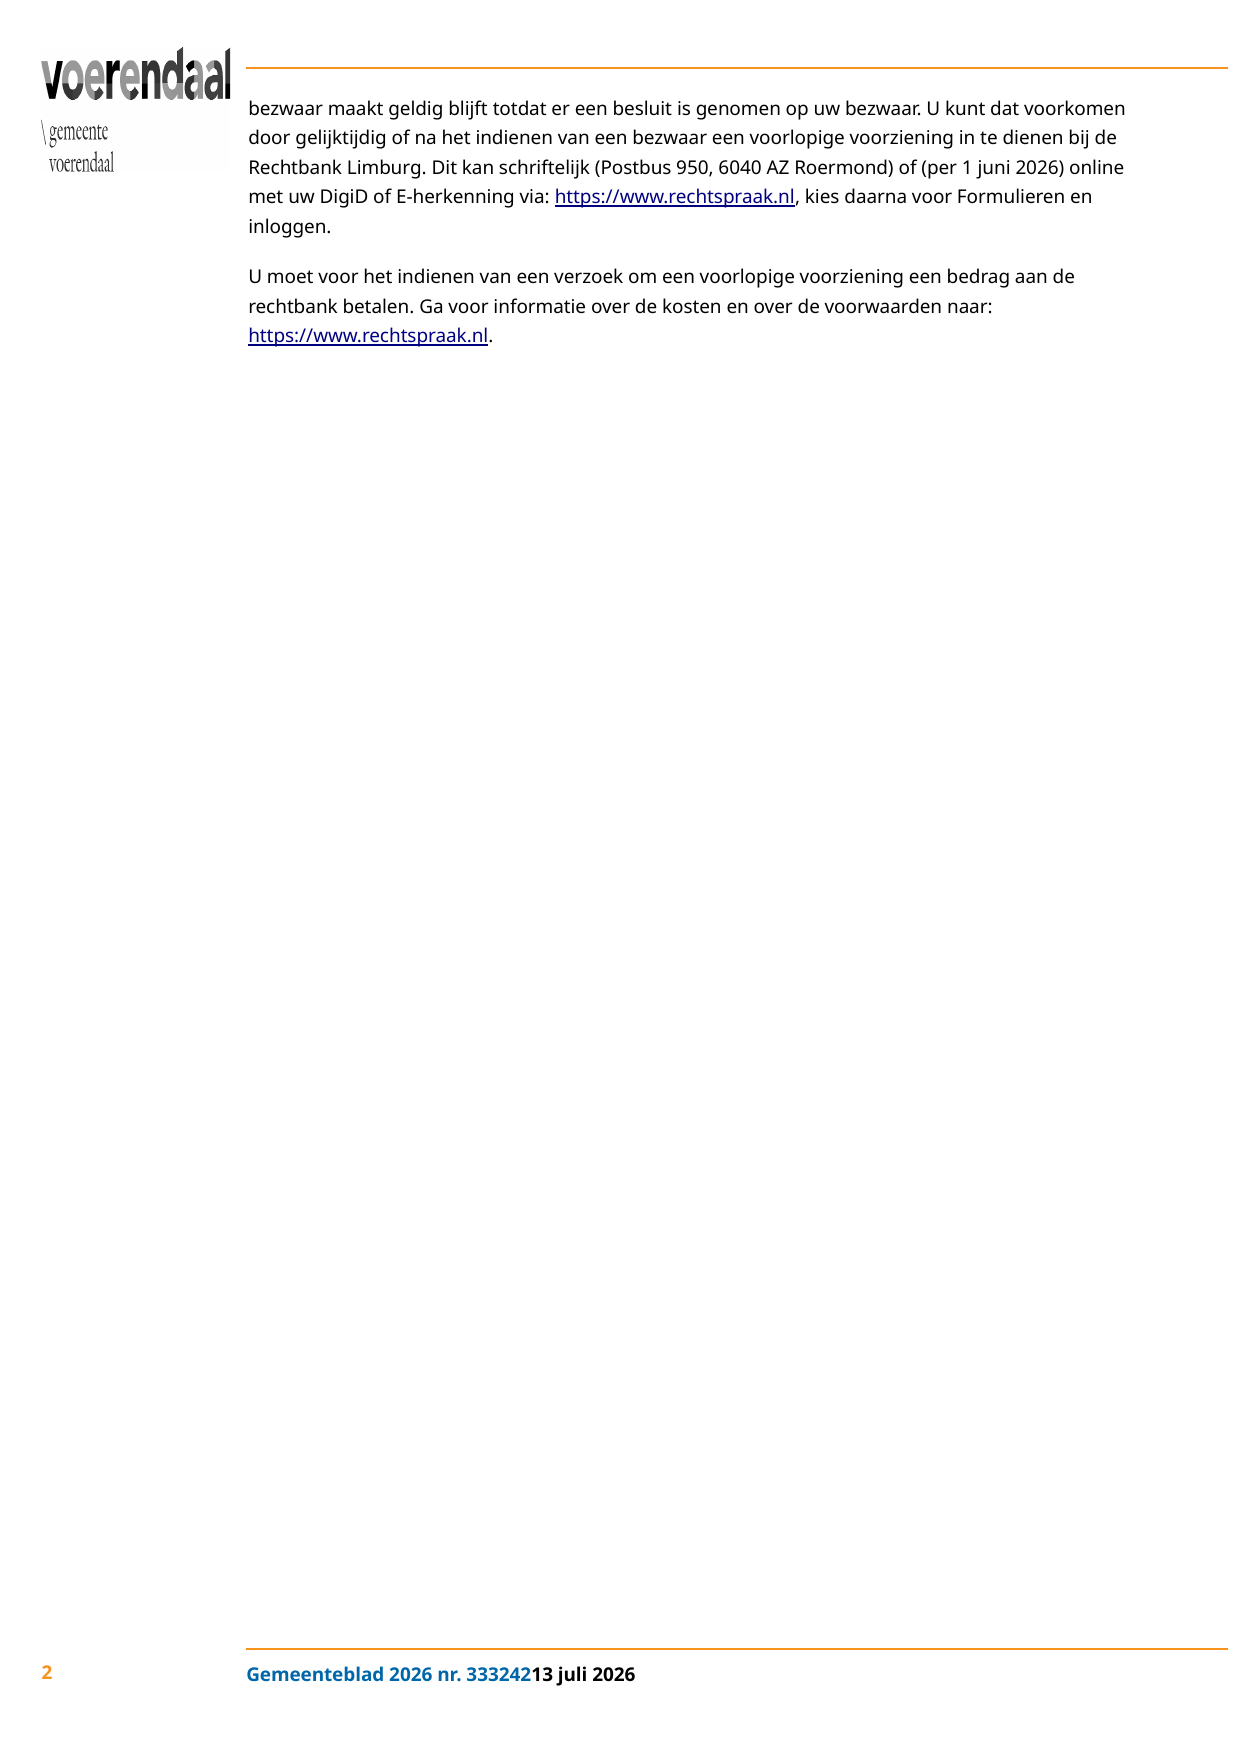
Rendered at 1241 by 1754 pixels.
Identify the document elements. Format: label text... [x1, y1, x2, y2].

text bezwaar maakt geldig blijft totdat er een besluit is genomen op uw bezwaar. U kunt dat voorkomen door gelijktijdig of na het indienen van een bezwaar een voorlopige voorziening in te dienen bij de Rechtbank Limburg. Dit kan schriftelijk (Postbus 950, 6040 AZ Roermond) of (per 1 juni 2026) online met uw DigiD of E-herkenning via: https://www.rechtspraak.nl, kies daarna voor Formulieren en inloggen. [248, 95, 1152, 239]
text U moet voor het indienen van een verzoek om een voorlopige voorziening een bedrag aan de rechtbank betalen. Ga voor informatie over de kosten en over de voorwaarden naar: https://www.rechtspraak.nl. [248, 263, 1152, 348]
picture [41, 47, 231, 172]
